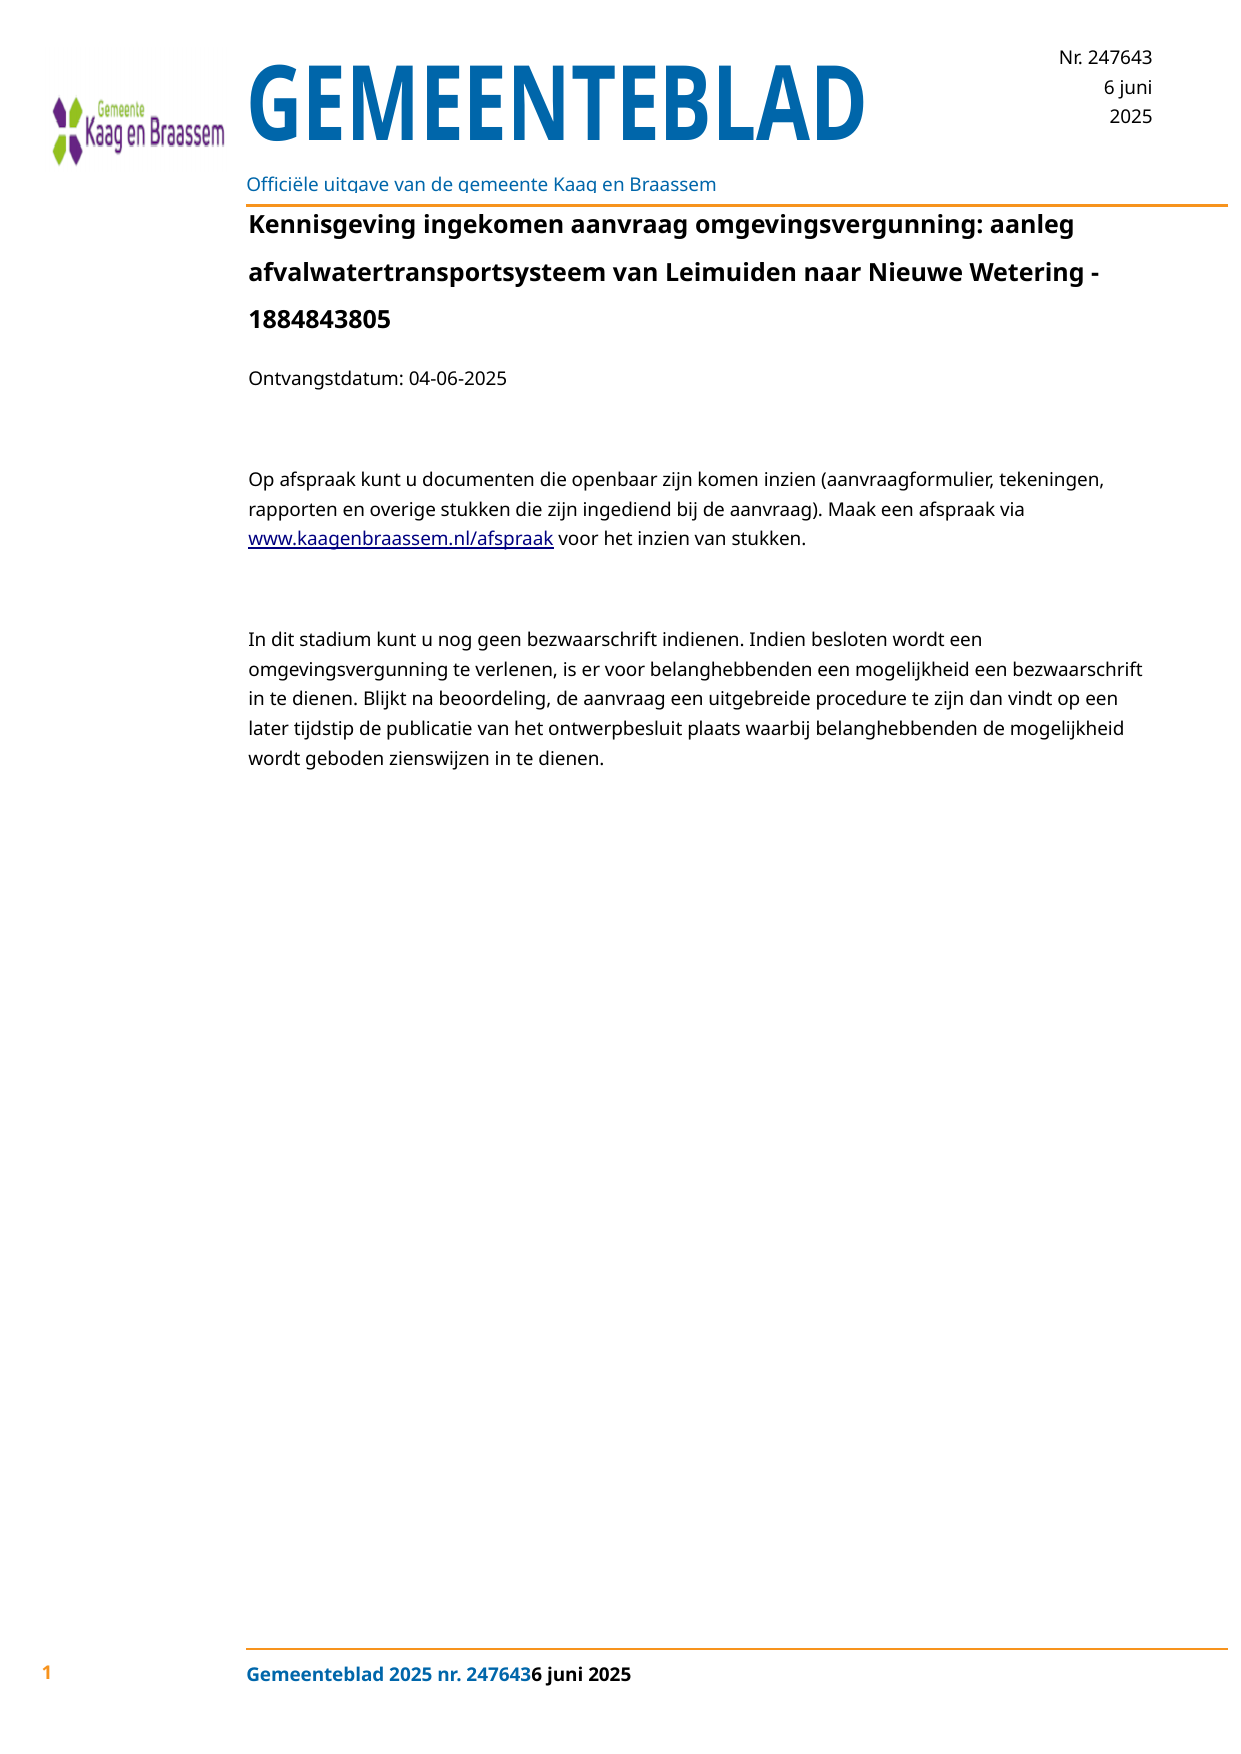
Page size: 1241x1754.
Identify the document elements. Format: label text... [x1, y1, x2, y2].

text In dit stadium kunt u nog geen bezwaarschrift indienen. Indien besloten wordt een omgevingsvergunning te verlenen, is er voor belanghebbenden een mogelijkheid een bezwaarschrift in te dienen. Blijkt na beoordeling, de aanvraag een uitgebreide procedure te zijn dan vindt op een later tijdstip de publicatie van het ontwerpbesluit plaats waarbij belanghebbenden de mogelijkheid wordt geboden zienswijzen in te dienen. [248, 626, 1152, 770]
picture [41, 47, 231, 172]
text Kennisgeving ingekomen aanvraag omgevingsvergunning: aanleg afvalwatertransportsysteem van Leimuiden naar Nieuwe Wetering - 1884843805 [248, 207, 1152, 336]
text Op afspraak kunt u documenten die openbaar zijn komen inzien (aanvraagformulier, tekeningen, rapporten en overige stukken die zijn ingediend bij de aanvraag). Maak een afspraak via www.kaagenbraassem.nl/afspraak voor het inzien van stukken. [248, 466, 1152, 551]
text Ontvangstdatum: 04-06-2025 [248, 366, 1152, 391]
